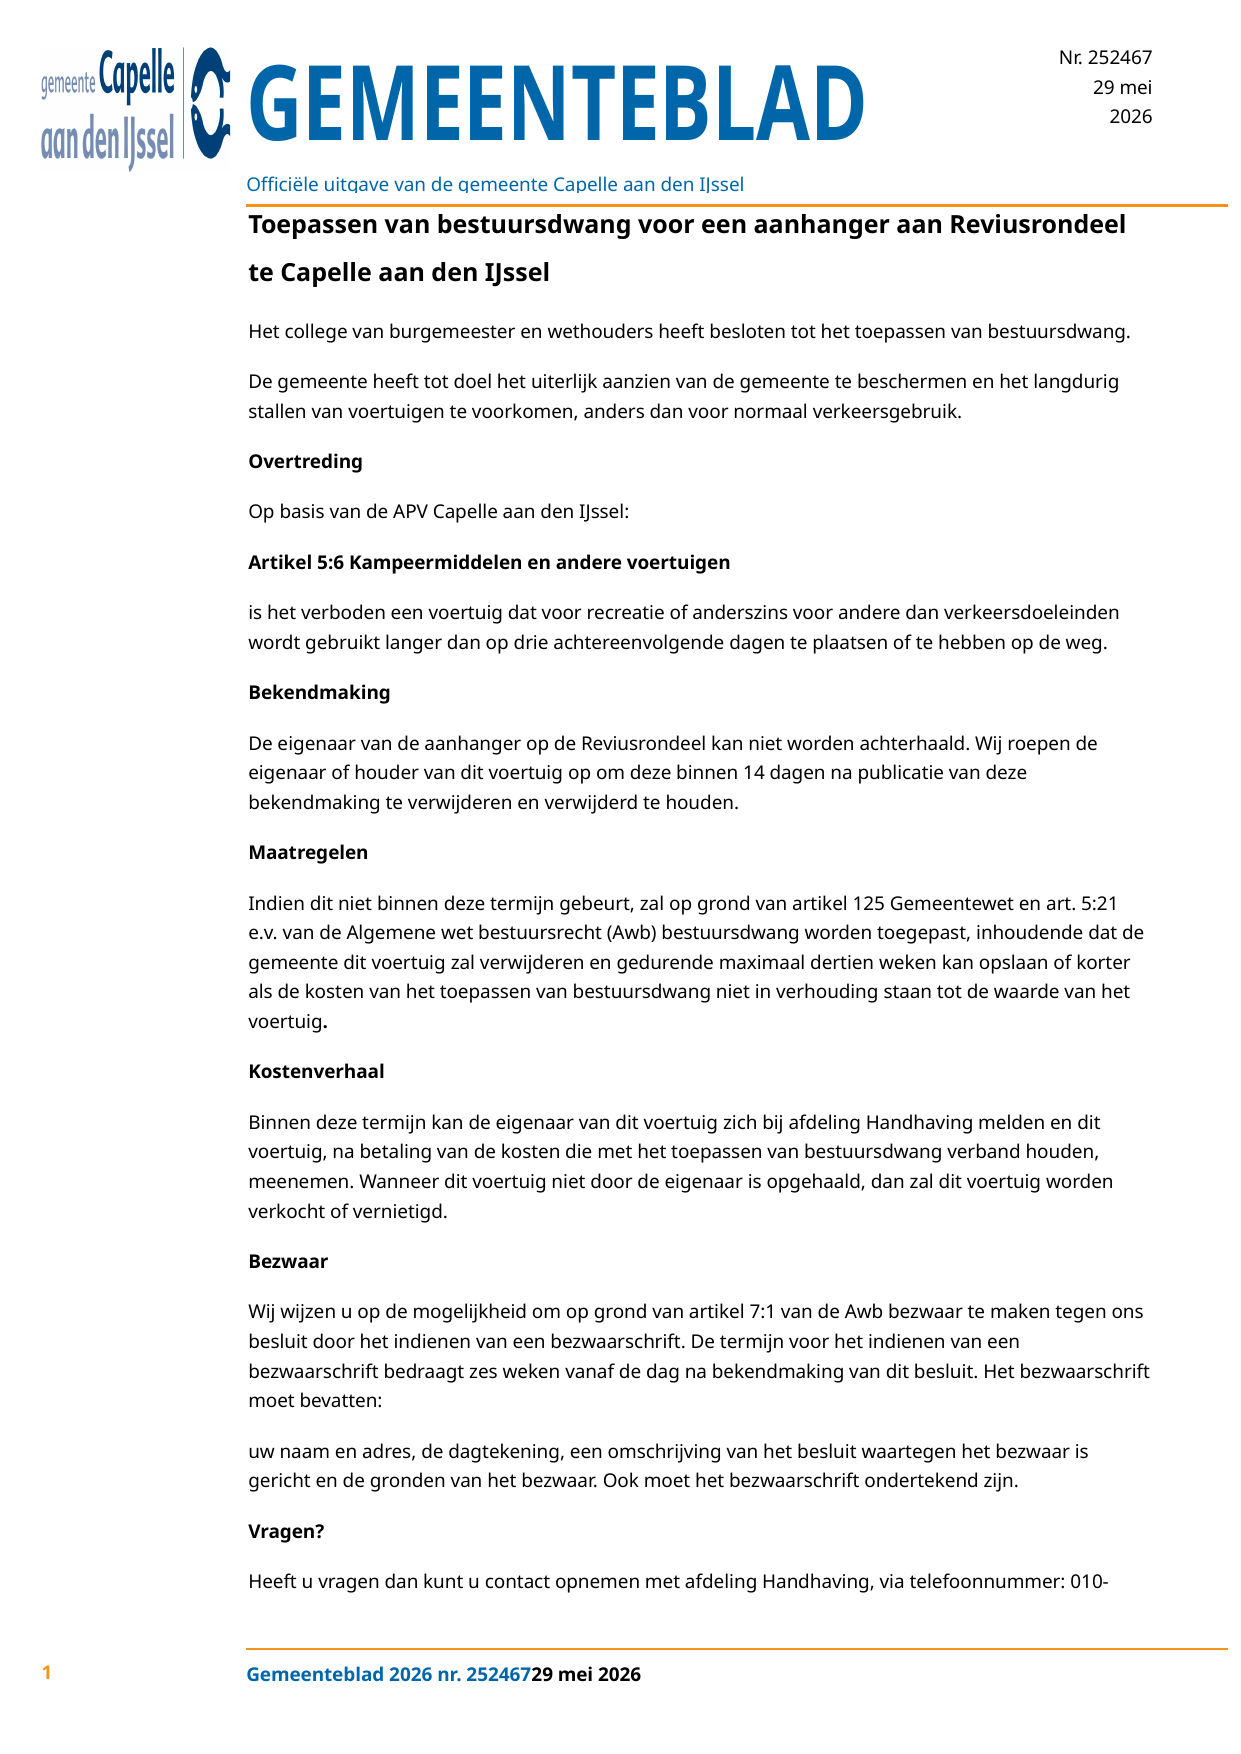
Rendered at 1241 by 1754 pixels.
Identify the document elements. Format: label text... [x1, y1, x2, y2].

text De eigenaar van de aanhanger op de Reviusrondeel kan niet worden achterhaald. Wij roepen de eigenaar of houder van dit voertuig op om deze binnen 14 dagen na publicatie van deze bekendmaking te verwijderen en verwijderd te houden. [248, 730, 1152, 815]
text Overtreding [248, 448, 1152, 474]
text is het verboden een voertuig dat voor recreatie of anderszins voor andere dan verkeersdoeleinden wordt gebruikt langer dan op drie achtereenvolgende dagen te plaatsen of te hebben op de weg. [248, 599, 1152, 655]
text Bekendmaking [248, 679, 1152, 705]
text Het college van burgemeester en wethouders heeft besloten tot het toepassen van bestuursdwang. [248, 318, 1152, 344]
text Toepassen van bestuursdwang voor een aanhanger aan Reviusrondeel te Capelle aan den IJssel [248, 207, 1152, 288]
text Kostenverhaal [248, 1059, 1152, 1084]
text uw naam en adres, de dagtekening, een omschrijving van het besluit waartegen het bezwaar is gericht en de gronden van het bezwaar. Ook moet het bezwaarschrift ondertekend zijn. [248, 1438, 1152, 1493]
text Maatregelen [248, 839, 1152, 865]
text Artikel 5:6 Kampeermiddelen en andere voertuigen [248, 549, 1152, 575]
text Vragen? [248, 1518, 1152, 1544]
text De gemeente heeft tot doel het uiterlijk aanzien van de gemeente te beschermen en het langdurig stallen van voertuigen te voorkomen, anders dan voor normaal verkeersgebruik. [248, 368, 1152, 424]
text Wij wijzen u op de mogelijkheid om op grond van artikel 7:1 van de Awb bezwaar te maken tegen ons besluit door het indienen van een bezwaarschrift. De termijn voor het indienen van een bezwaarschrift bedraagt zes weken vanaf de dag na bekendmaking van dit besluit. Het bezwaarschrift moet bevatten: [248, 1299, 1152, 1413]
text Binnen deze termijn kan de eigenaar van dit voertuig zich bij afdeling Handhaving melden en dit voertuig, na betaling van de kosten die met het toepassen van bestuursdwang verband houden, meenemen. Wanneer dit voertuig niet door de eigenaar is opgehaald, dan zal dit voertuig worden verkocht of vernietigd. [248, 1109, 1152, 1224]
text Heeft u vragen dan kunt u contact opnemen met afdeling Handhaving, via telefoonnummer: 010- [248, 1568, 1152, 1594]
text Indien dit niet binnen deze termijn gebeurt, zal op grond van artikel 125 Gemeentewet en art. 5:21 e.v. van de Algemene wet bestuursrecht (Awb) bestuursdwang worden toegepast, inhoudende dat de gemeente dit voertuig zal verwijderen en gedurende maximaal dertien weken kan opslaan of korter als de kosten van het toepassen van bestuursdwang niet in verhouding staan tot de waarde van het voertuig. [248, 890, 1152, 1034]
picture [41, 47, 231, 172]
text Bezwaar [248, 1248, 1152, 1274]
text Op basis van de APV Capelle aan den IJssel: [248, 499, 1152, 524]
